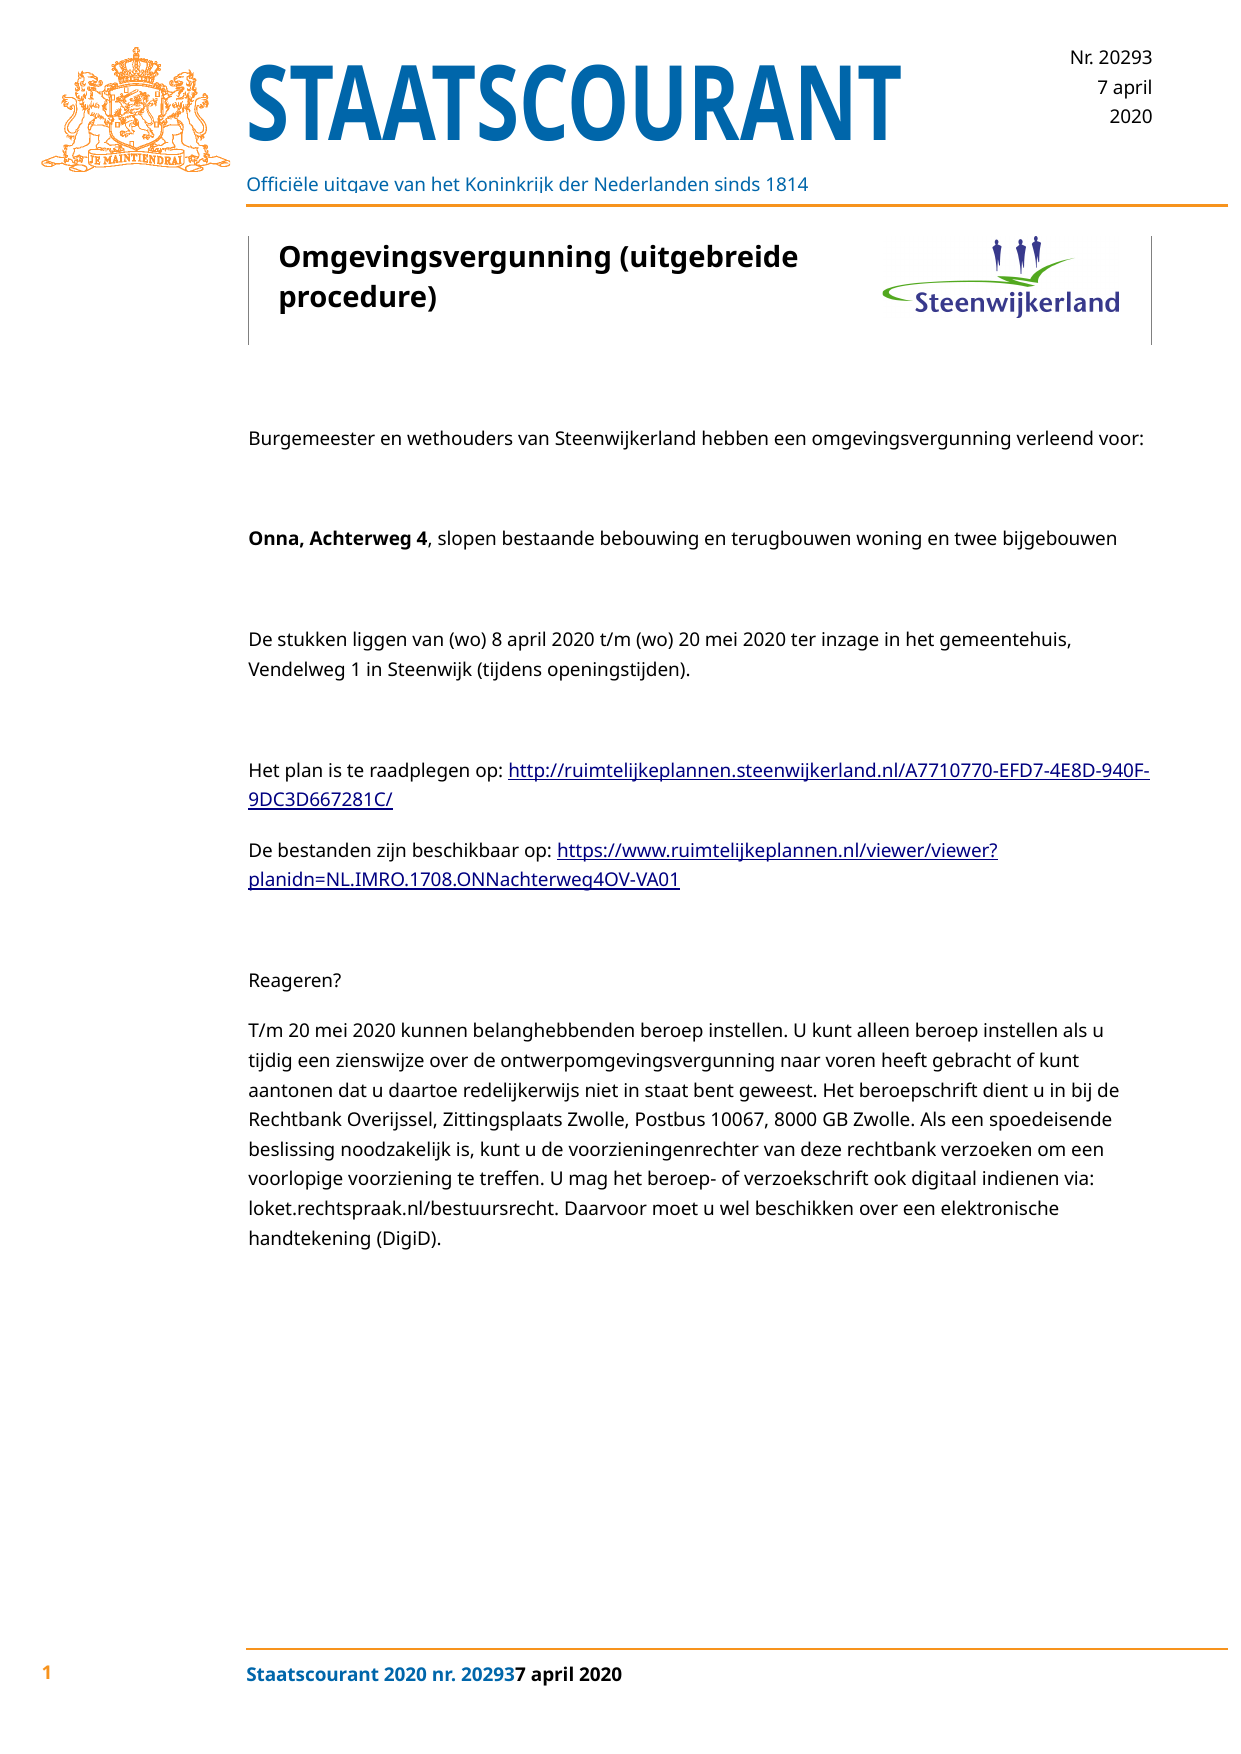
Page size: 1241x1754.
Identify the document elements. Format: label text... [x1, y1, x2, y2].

picture [882, 236, 1119, 318]
text De bestanden zijn beschikbaar op: https://www.ruimtelijkeplannen.nl/viewer/viewer?planidn=NL.IMRO.1708.ONNachterweg4OV-VA01 [248, 837, 1152, 892]
table_header Omgevingsvergunning (uitgebreide procedure) [249, 236, 850, 345]
picture [41, 47, 231, 172]
table_header [850, 236, 1151, 345]
text Onna, Achterweg 4, slopen bestaande bebouwing en terugbouwen woning en twee bijgebouwen [248, 526, 1152, 551]
text De stukken liggen van (wo) 8 april 2020 t/m (wo) 20 mei 2020 ter inzage in het gemeentehuis, Vendelweg 1 in Steenwijk (tijdens openingstijden). [248, 626, 1152, 682]
text Burgemeester en wethouders van Steenwijkerland hebben een omgevingsvergunning verleend voor: [248, 425, 1152, 450]
text T/m 20 mei 2020 kunnen belanghebbenden beroep instellen. U kunt alleen beroep instellen als u tijdig een zienswijze over de ontwerpomgevingsvergunning naar voren heeft gebracht of kunt aantonen dat u daartoe redelijkerwijs niet in staat bent geweest. Het beroepschrift dient u in bij de Rechtbank Overijssel, Zittingsplaats Zwolle, Postbus 10067, 8000 GB Zwolle. Als een spoedeisende beslissing noodzakelijk is, kunt u de voorzieningenrechter van deze rechtbank verzoeken om een voorlopige voorziening te treffen. U mag het beroep- of verzoekschrift ook digitaal indienen via: loket.rechtspraak.nl/bestuursrecht. Daarvoor moet u wel beschikken over een elektronische handtekening (DigiD). [248, 1018, 1152, 1250]
text Reageren? [248, 967, 1152, 993]
text Het plan is te raadplegen op: http://ruimtelijkeplannen.steenwijkerland.nl/A7710770-EFD7-4E8D-940F-9DC3D667281C/ [248, 757, 1152, 812]
